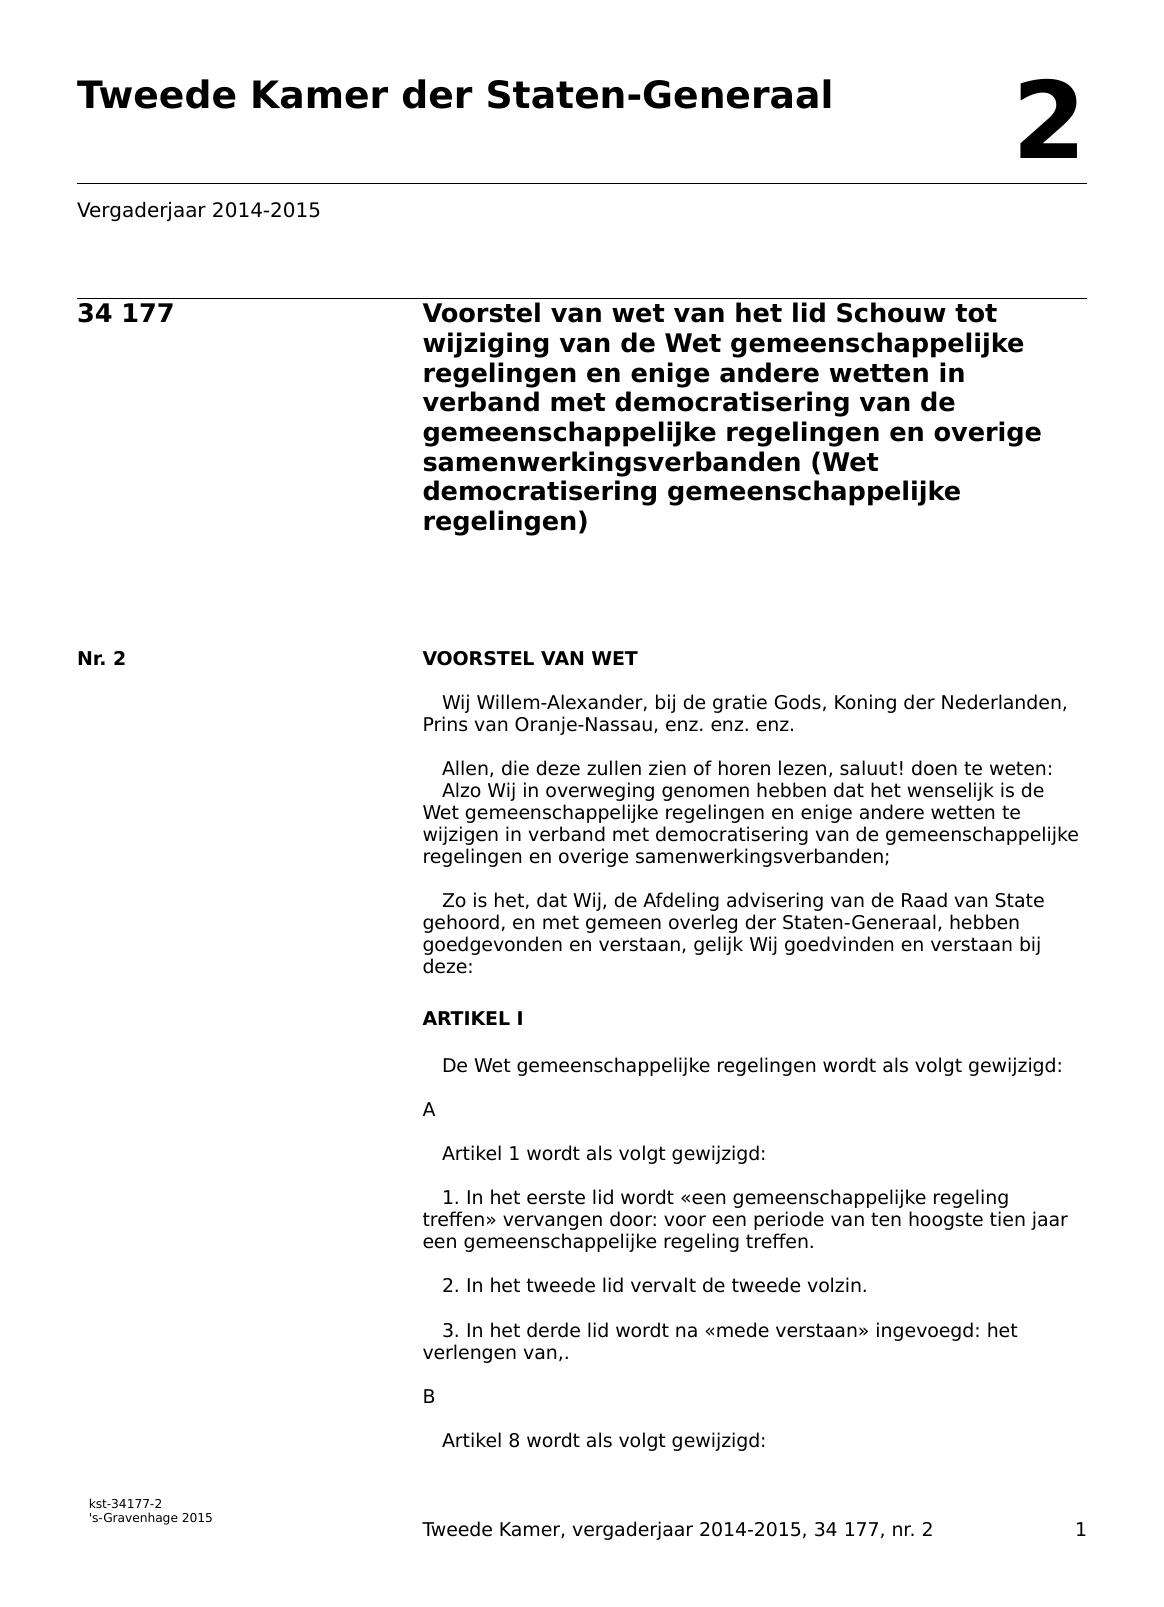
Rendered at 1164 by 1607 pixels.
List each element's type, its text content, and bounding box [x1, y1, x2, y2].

text 3. In het derde lid wordt na «mede verstaan» ingevoegd: het verlengen van,. [422, 1319, 1087, 1363]
text kst-34177-2 [88, 1497, 323, 1511]
table_header 2 [886, 59, 1087, 183]
subtitle 34 177 Voorstel van wet van het lid Schouw tot wijziging van de Wet gemeenschappelijke regelingen en enige andere wetten in verband met democratisering van de gemeenschappelijke regelingen en overige samenwerkingsverbanden (Wet democratisering gemeenschappelijke regelingen) [77, 299, 1087, 536]
subtitle ARTIKEL I [422, 1008, 1087, 1030]
text 1. In het eerste lid wordt «een gemeenschappelijke regeling treffen» vervangen door: voor een periode van ten hoogste tien jaar een gemeenschappelijke regeling treffen. [422, 1187, 1087, 1253]
text Artikel 1 wordt als volgt gewijzigd: [422, 1143, 1087, 1165]
text 2. In het tweede lid vervalt de tweede volzin. [422, 1275, 1087, 1297]
text Zo is het, dat Wij, de Afdeling advisering van de Raad van State gehoord, en met gemeen overleg der Staten-Generaal, hebben goedgevonden en verstaan, gelijk Wij goedvinden en verstaan bij deze: [422, 890, 1087, 978]
text Wij Willem-Alexander, bij de gratie Gods, Koning der Nederlanden, Prins van Oranje-Nassau, enz. enz. enz. [422, 692, 1087, 736]
text 's-Gravenhage 2015 [88, 1511, 323, 1525]
text Artikel 8 wordt als volgt gewijzigd: [422, 1430, 1087, 1452]
text B [422, 1386, 1087, 1408]
text A [422, 1099, 1087, 1121]
text Alzo Wij in overweging genomen hebben dat het wenselijk is de Wet gemeenschappelijke regelingen en enige andere wetten te wijzigen in verband met democratisering van de gemeenschappelijke regelingen en overige samenwerkingsverbanden; [422, 780, 1087, 868]
table_header Tweede Kamer der Staten-Generaal [77, 59, 886, 183]
table_cell Vergaderjaar 2014-2015 [77, 184, 1087, 298]
text De Wet gemeenschappelijke regelingen wordt als volgt gewijzigd: [422, 1055, 1087, 1077]
subtitle Nr. 2 VOORSTEL VAN WET [77, 647, 1087, 669]
text Allen, die deze zullen zien of horen lezen, saluut! doen te weten: [422, 758, 1087, 780]
